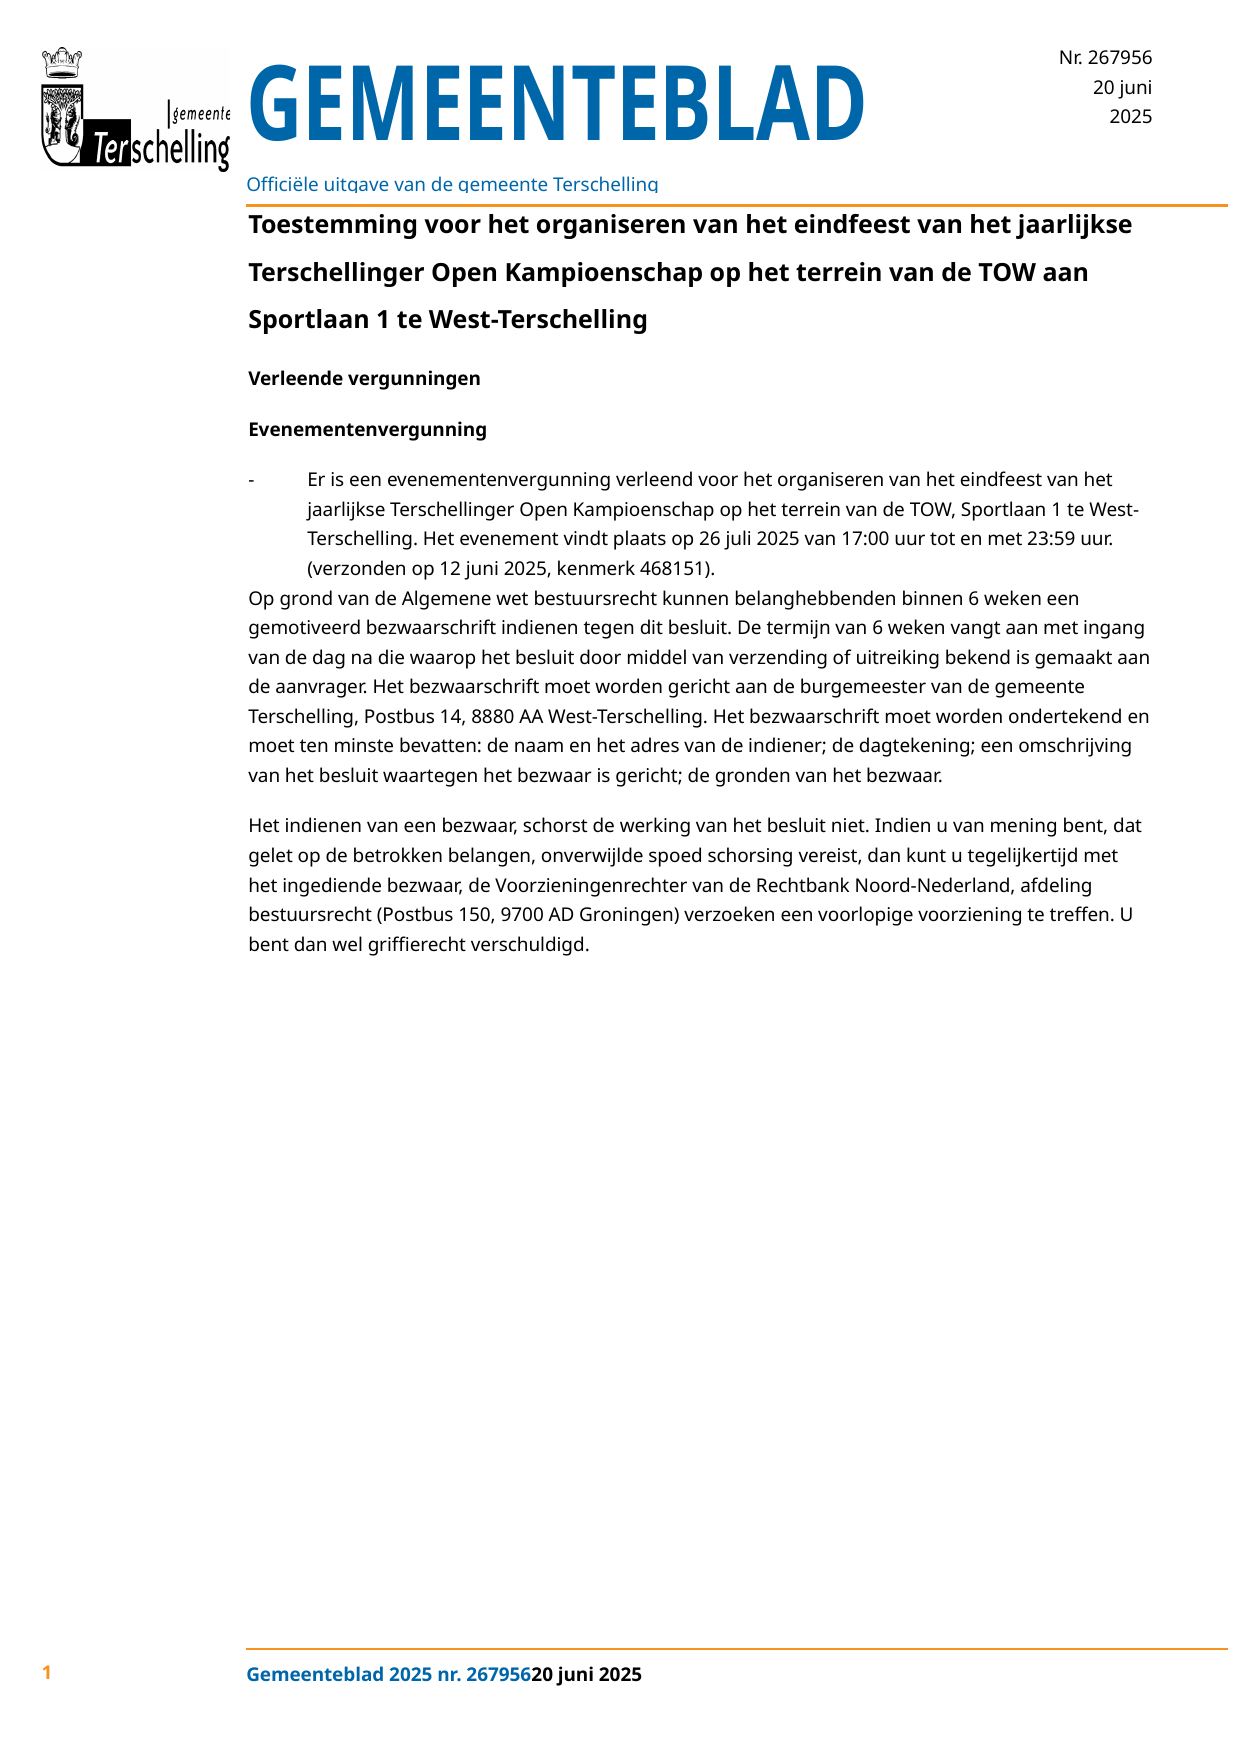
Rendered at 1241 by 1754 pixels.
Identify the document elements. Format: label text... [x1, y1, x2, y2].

picture [41, 47, 231, 172]
text Verleende vergunningen [248, 366, 1152, 391]
text Evenementenvergunning [248, 416, 1152, 442]
list Er is een evenementenvergunning verleend voor het organiseren van het eindfeest van het jaarlijkse Terschellinger Open Kampioenschap op het terrein van de TOW, Sportlaan 1 te West-Terschelling. Het evenement vindt plaats op 26 juli 2025 van 17:00 uur tot en met 23:59 uur. (verzonden op 12 juni 2025, kenmerk 468151). [248, 466, 1152, 581]
text Toestemming voor het organiseren van het eindfeest van het jaarlijkse Terschellinger Open Kampioenschap op het terrein van de TOW aan Sportlaan 1 te West-Terschelling [248, 207, 1152, 336]
text Op grond van de Algemene wet bestuursrecht kunnen belanghebbenden binnen 6 weken een gemotiveerd bezwaarschrift indienen tegen dit besluit. De termijn van 6 weken vangt aan met ingang van de dag na die waarop het besluit door middel van verzending of uitreiking bekend is gemaakt aan de aanvrager. Het bezwaarschrift moet worden gericht aan de burgemeester van de gemeente Terschelling, Postbus 14, 8880 AA West-Terschelling. Het bezwaarschrift moet worden ondertekend en moet ten minste bevatten: de naam en het adres van de indiener; de dagtekening; een omschrijving van het besluit waartegen het bezwaar is gericht; de gronden van het bezwaar. [248, 585, 1152, 788]
text Het indienen van een bezwaar, schorst de werking van het besluit niet. Indien u van mening bent, dat gelet op de betrokken belangen, onverwijlde spoed schorsing vereist, dan kunt u tegelijkertijd met het ingediende bezwaar, de Voorzieningenrechter van de Rechtbank Noord-Nederland, afdeling bestuursrecht (Postbus 150, 9700 AD Groningen) verzoeken een voorlopige voorziening te treffen. U bent dan wel griffierecht verschuldigd. [248, 813, 1152, 957]
